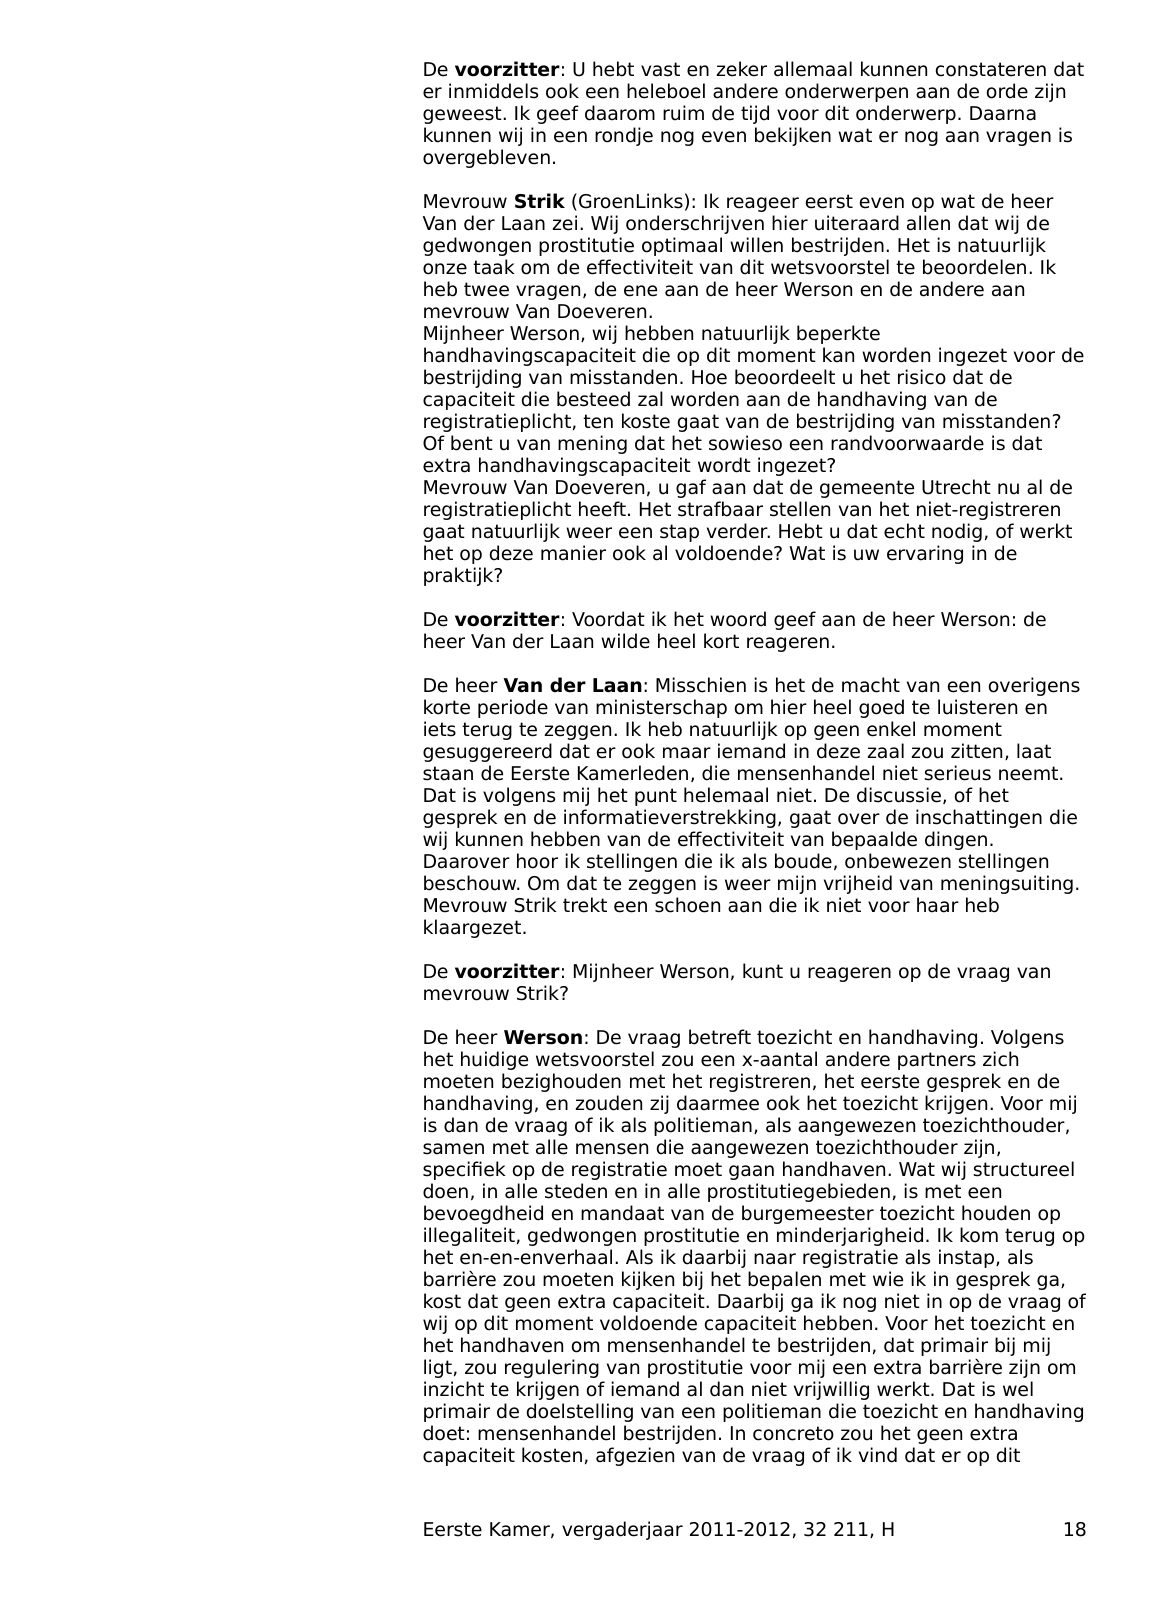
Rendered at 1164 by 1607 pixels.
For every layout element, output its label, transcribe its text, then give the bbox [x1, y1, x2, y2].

text Mijnheer Werson, wij hebben natuurlijk beperkte handhavingscapaciteit die op dit moment kan worden ingezet voor de bestrijding van misstanden. Hoe beoordeelt u het risico dat de capaciteit die besteed zal worden aan de handhaving van de registratieplicht, ten koste gaat van de bestrijding van misstanden? Of bent u van mening dat het sowieso een randvoorwaarde is dat extra handhavingscapaciteit wordt ingezet? [422, 323, 1087, 477]
text De voorzitter: Mijnheer Werson, kunt u reageren op de vraag van mevrouw Strik? [422, 961, 1087, 1005]
text De voorzitter: U hebt vast en zeker allemaal kunnen constateren dat er inmiddels ook een heleboel andere onderwerpen aan de orde zijn geweest. Ik geef daarom ruim de tijd voor dit onderwerp. Daarna kunnen wij in een rondje nog even bekijken wat er nog aan vragen is overgebleven. [422, 59, 1087, 169]
text De heer Van der Laan: Misschien is het de macht van een overigens korte periode van ministerschap om hier heel goed te luisteren en iets terug te zeggen. Ik heb natuurlijk op geen enkel moment gesuggereerd dat er ook maar iemand in deze zaal zou zitten, laat staan de Eerste Kamerleden, die mensenhandel niet serieus neemt. Dat is volgens mij het punt helemaal niet. De discussie, of het gesprek en de informatieverstrekking, gaat over de inschattingen die wij kunnen hebben van de effectiviteit van bepaalde dingen. Daarover hoor ik stellingen die ik als boude, onbewezen stellingen beschouw. Om dat te zeggen is weer mijn vrijheid van meningsuiting. Mevrouw Strik trekt een schoen aan die ik niet voor haar heb klaargezet. [422, 675, 1087, 939]
text De voorzitter: Voordat ik het woord geef aan de heer Werson: de heer Van der Laan wilde heel kort reageren. [422, 609, 1087, 653]
text Mevrouw Van Doeveren, u gaf aan dat de gemeente Utrecht nu al de registratieplicht heeft. Het strafbaar stellen van het niet-registreren gaat natuurlijk weer een stap verder. Hebt u dat echt nodig, of werkt het op deze manier ook al voldoende? Wat is uw ervaring in de praktijk? [422, 477, 1087, 587]
text De heer Werson: De vraag betreft toezicht en handhaving. Volgens het huidige wetsvoorstel zou een x-aantal andere partners zich moeten bezighouden met het registreren, het eerste gesprek en de handhaving, en zouden zij daarmee ook het toezicht krijgen. Voor mij is dan de vraag of ik als politieman, als aangewezen toezichthouder, samen met alle mensen die aangewezen toezichthouder zijn, specifiek op de registratie moet gaan handhaven. Wat wij structureel doen, in alle steden en in alle prostitutiegebieden, is met een bevoegdheid en mandaat van de burgemeester toezicht houden op illegaliteit, gedwongen prostitutie en minderjarigheid. Ik kom terug op het en-en-enverhaal. Als ik daarbij naar registratie als instap, als barrière zou moeten kijken bij het bepalen met wie ik in gesprek ga, kost dat geen extra capaciteit. Daarbij ga ik nog niet in op de vraag of wij op dit moment voldoende capaciteit hebben. Voor het toezicht en het handhaven om mensenhandel te bestrijden, dat primair bij mij ligt, zou regulering van prostitutie voor mij een extra barrière zijn om inzicht te krijgen of iemand al dan niet vrijwillig werkt. Dat is wel primair de doelstelling van een politieman die toezicht en handhaving doet: mensenhandel bestrijden. In concreto zou het geen extra capaciteit kosten, afgezien van de vraag of ik vind dat er op dit [422, 1027, 1087, 1467]
text Mevrouw Strik (GroenLinks): Ik reageer eerst even op wat de heer Van der Laan zei. Wij onderschrijven hier uiteraard allen dat wij de gedwongen prostitutie optimaal willen bestrijden. Het is natuurlijk onze taak om de effectiviteit van dit wetsvoorstel te beoordelen. Ik heb twee vragen, de ene aan de heer Werson en de andere aan mevrouw Van Doeveren. [422, 191, 1087, 323]
